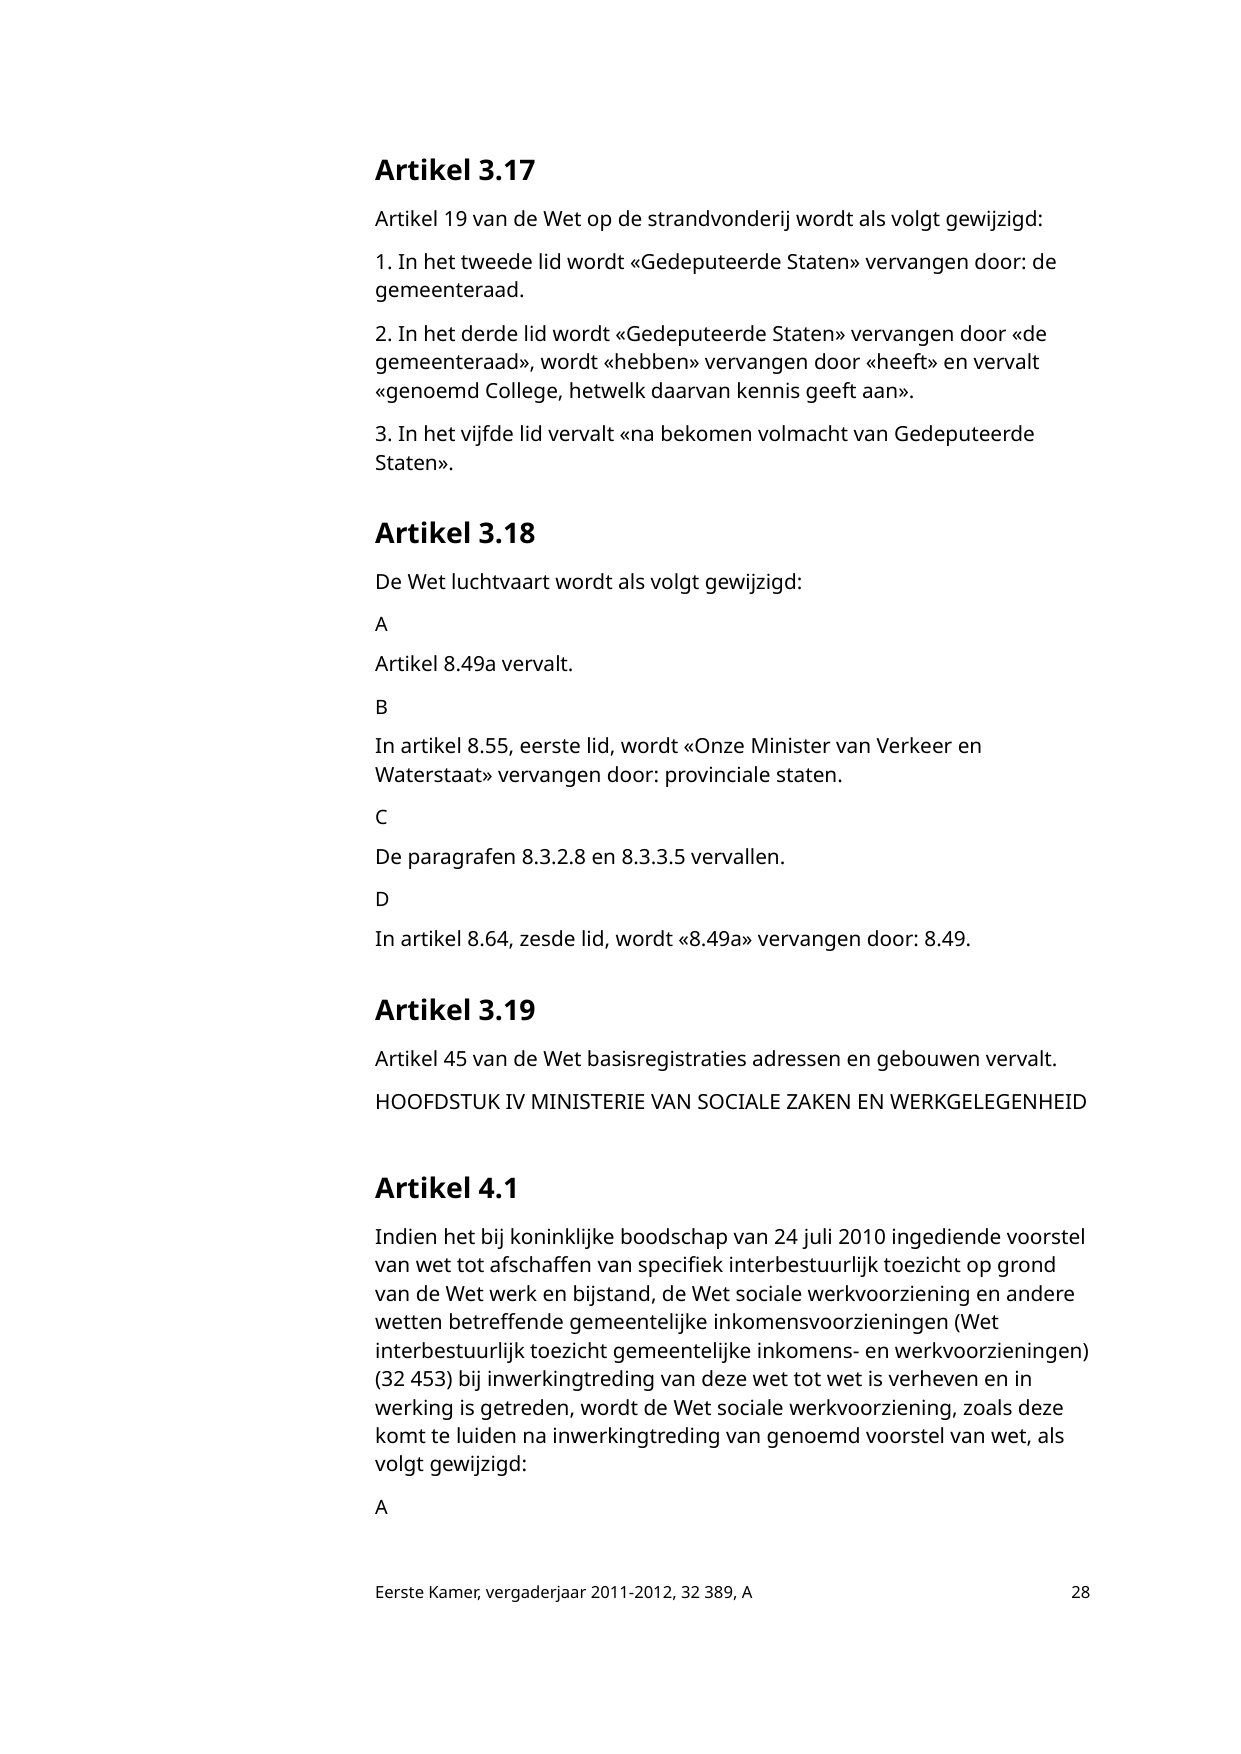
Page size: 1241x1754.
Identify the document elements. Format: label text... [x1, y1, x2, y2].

text A [375, 1493, 1090, 1520]
text B [375, 693, 1090, 720]
text Artikel 8.49a vervalt. [375, 649, 1090, 678]
text Artikel 45 van de Wet basisregistraties adressen en gebouwen vervalt. [375, 1044, 1090, 1072]
text Artikel 19 van de Wet op de strandvonderij wordt als volgt gewijzigd: [375, 204, 1090, 232]
subtitle Artikel 3.17 [375, 150, 1090, 189]
subtitle HOOFDSTUK IV MINISTERIE VAN SOCIALE ZAKEN EN WERKGELEGENHEID [375, 1087, 1090, 1116]
text C [375, 803, 1090, 831]
text De Wet luchtvaart wordt als volgt gewijzigd: [375, 567, 1090, 596]
subtitle Artikel 4.1 [375, 1168, 1090, 1207]
text Indien het bij koninklijke boodschap van 24 juli 2010 ingediende voorstel van wet tot afschaffen van specifiek interbestuurlijk toezicht op grond van de Wet werk en bijstand, de Wet sociale werkvoorziening en andere wetten betreffende gemeentelijke inkomensvoorzieningen (Wet interbestuurlijk toezicht gemeentelijke inkomens- en werkvoorzieningen) (32 453) bij inwerkingtreding van deze wet tot wet is verheven en in werking is getreden, wordt de Wet sociale werkvoorziening, zoals deze komt te luiden na inwerkingtreding van genoemd voorstel van wet, als volgt gewijzigd: [375, 1222, 1090, 1478]
subtitle Artikel 3.18 [375, 514, 1090, 552]
text In artikel 8.55, eerste lid, wordt «Onze Minister van Verkeer en Waterstaat» vervangen door: provinciale staten. [375, 732, 1090, 788]
text De paragrafen 8.3.2.8 en 8.3.3.5 vervallen. [375, 842, 1090, 871]
text A [375, 611, 1090, 638]
text 2. In het derde lid wordt «Gedeputeerde Staten» vervangen door «de gemeenteraad», wordt «hebben» vervangen door «heeft» en vervalt «genoemd College, hetwelk daarvan kennis geeft aan». [375, 319, 1090, 404]
subtitle Artikel 3.19 [375, 990, 1090, 1029]
text 3. In het vijfde lid vervalt «na bekomen volmacht van Gedeputeerde Staten». [375, 419, 1090, 476]
text 1. In het tweede lid wordt «Gedeputeerde Staten» vervangen door: de gemeenteraad. [375, 247, 1090, 304]
text D [375, 886, 1090, 913]
text In artikel 8.64, zesde lid, wordt «8.49a» vervangen door: 8.49. [375, 924, 1090, 953]
